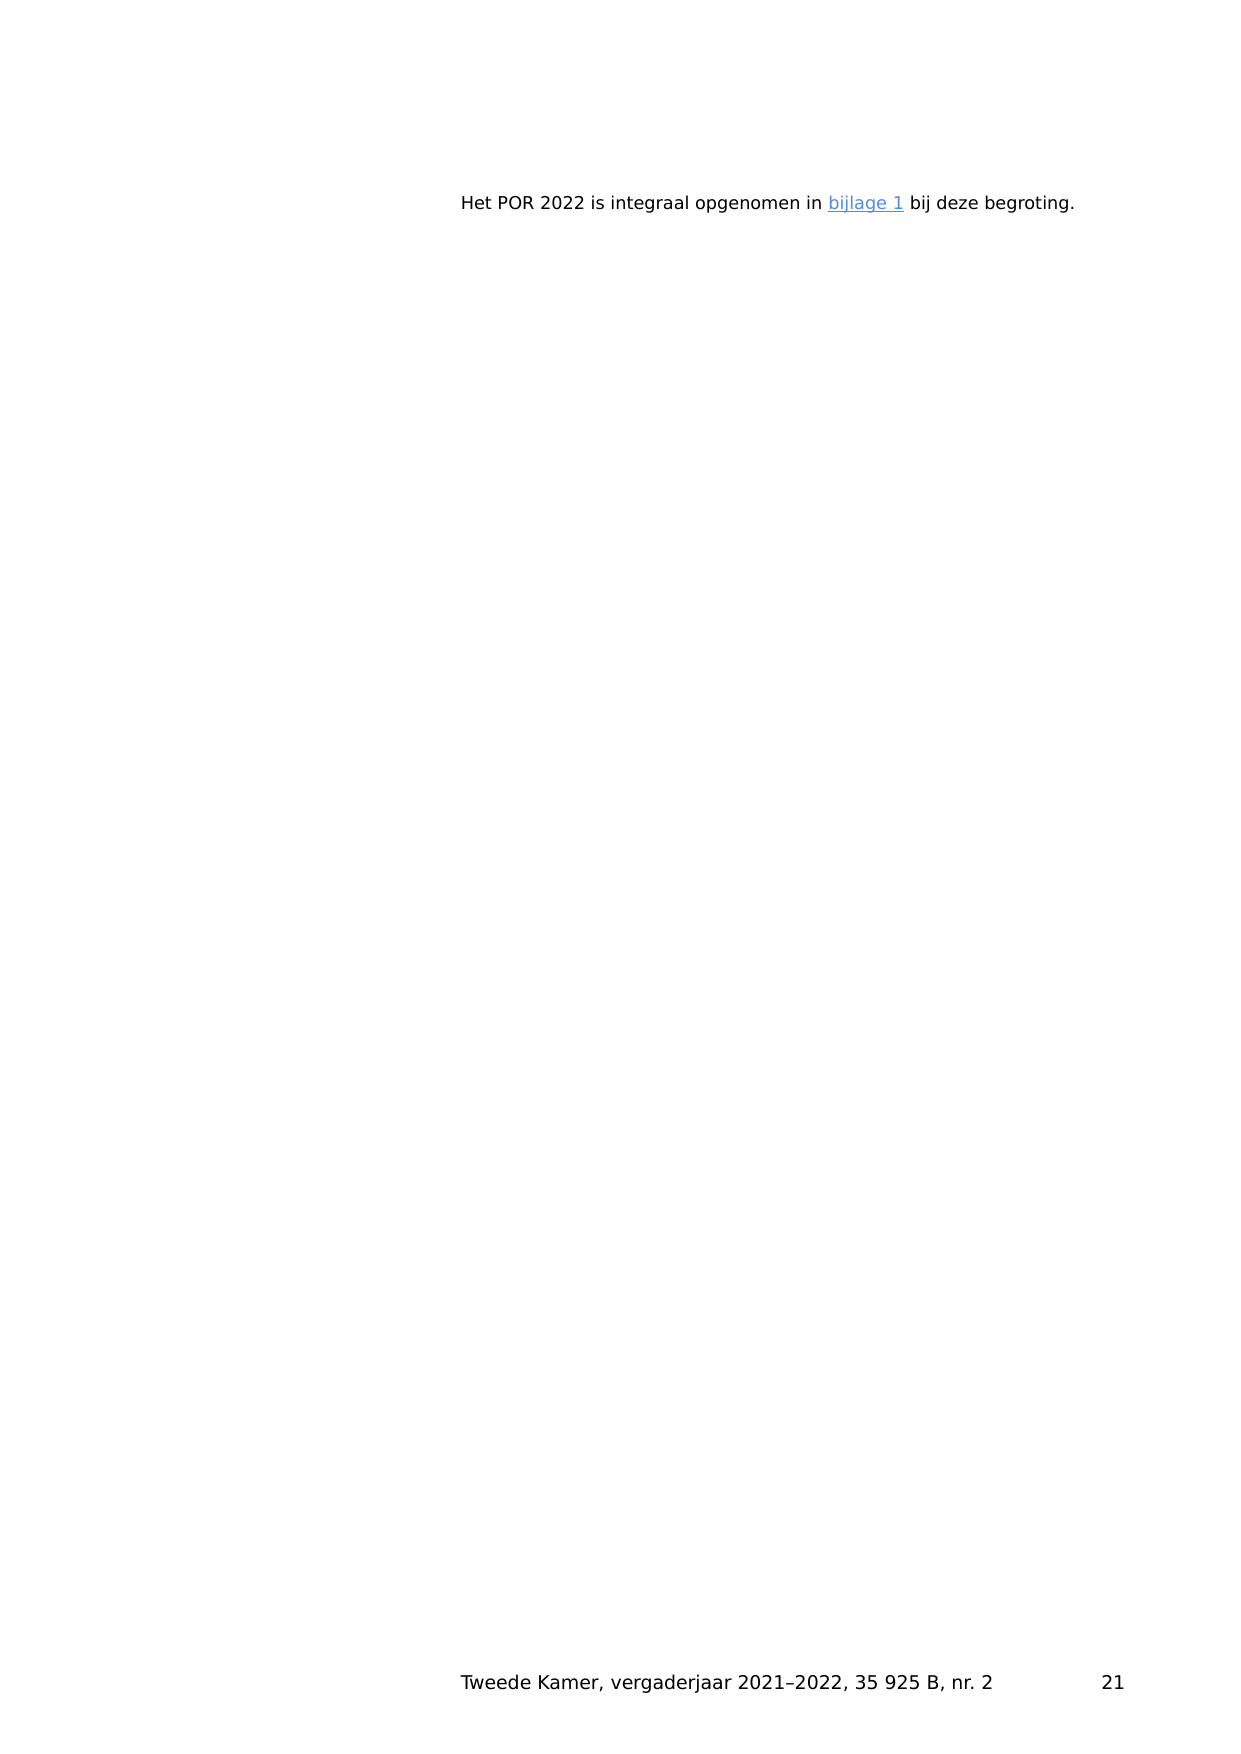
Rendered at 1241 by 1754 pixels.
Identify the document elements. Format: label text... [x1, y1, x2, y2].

text Het POR 2022 is integraal opgenomen in bijlage 1 bij deze begroting. [461, 191, 1125, 214]
